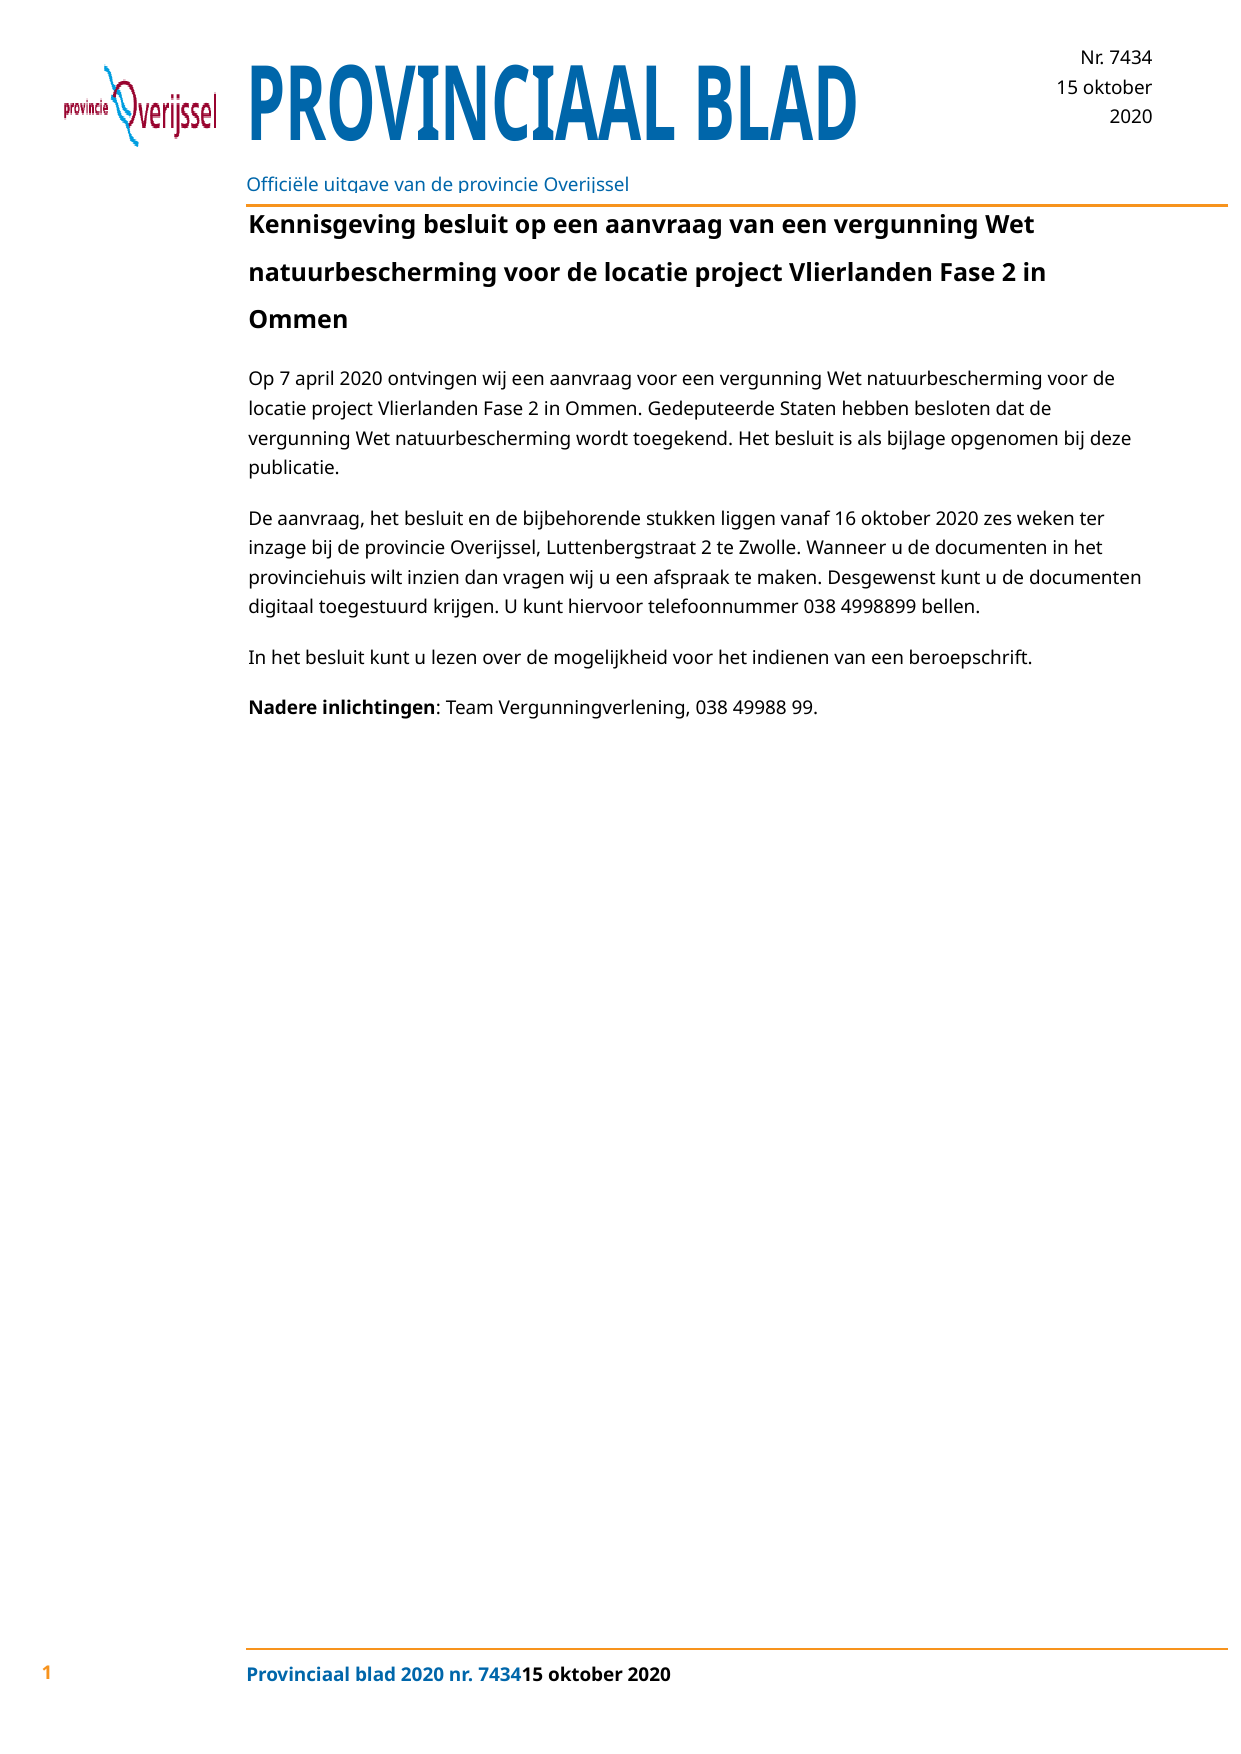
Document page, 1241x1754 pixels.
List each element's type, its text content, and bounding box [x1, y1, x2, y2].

text In het besluit kunt u lezen over de mogelijkheid voor het indienen van een beroepschrift. [248, 644, 1152, 669]
text Nadere inlichtingen: Team Vergunningverlening, 038 49988 99. [248, 694, 1152, 720]
text Kennisgeving besluit op een aanvraag van een vergunning Wet natuurbescherming voor de locatie project Vlierlanden Fase 2 in Ommen [248, 207, 1152, 336]
picture [41, 47, 231, 172]
text Op 7 april 2020 ontvingen wij een aanvraag voor een vergunning Wet natuurbescherming voor de locatie project Vlierlanden Fase 2 in Ommen. Gedeputeerde Staten hebben besloten dat de vergunning Wet natuurbescherming wordt toegekend. Het besluit is als bijlage opgenomen bij deze publicatie. [248, 366, 1152, 480]
text De aanvraag, het besluit en de bijbehorende stukken liggen vanaf 16 oktober 2020 zes weken ter inzage bij de provincie Overijssel, Luttenbergstraat 2 te Zwolle. Wanneer u de documenten in het provinciehuis wilt inzien dan vragen wij u een afspraak te maken. Desgewenst kunt u de documenten digitaal toegestuurd krijgen. U kunt hiervoor telefoonnummer 038 4998899 bellen. [248, 505, 1152, 619]
